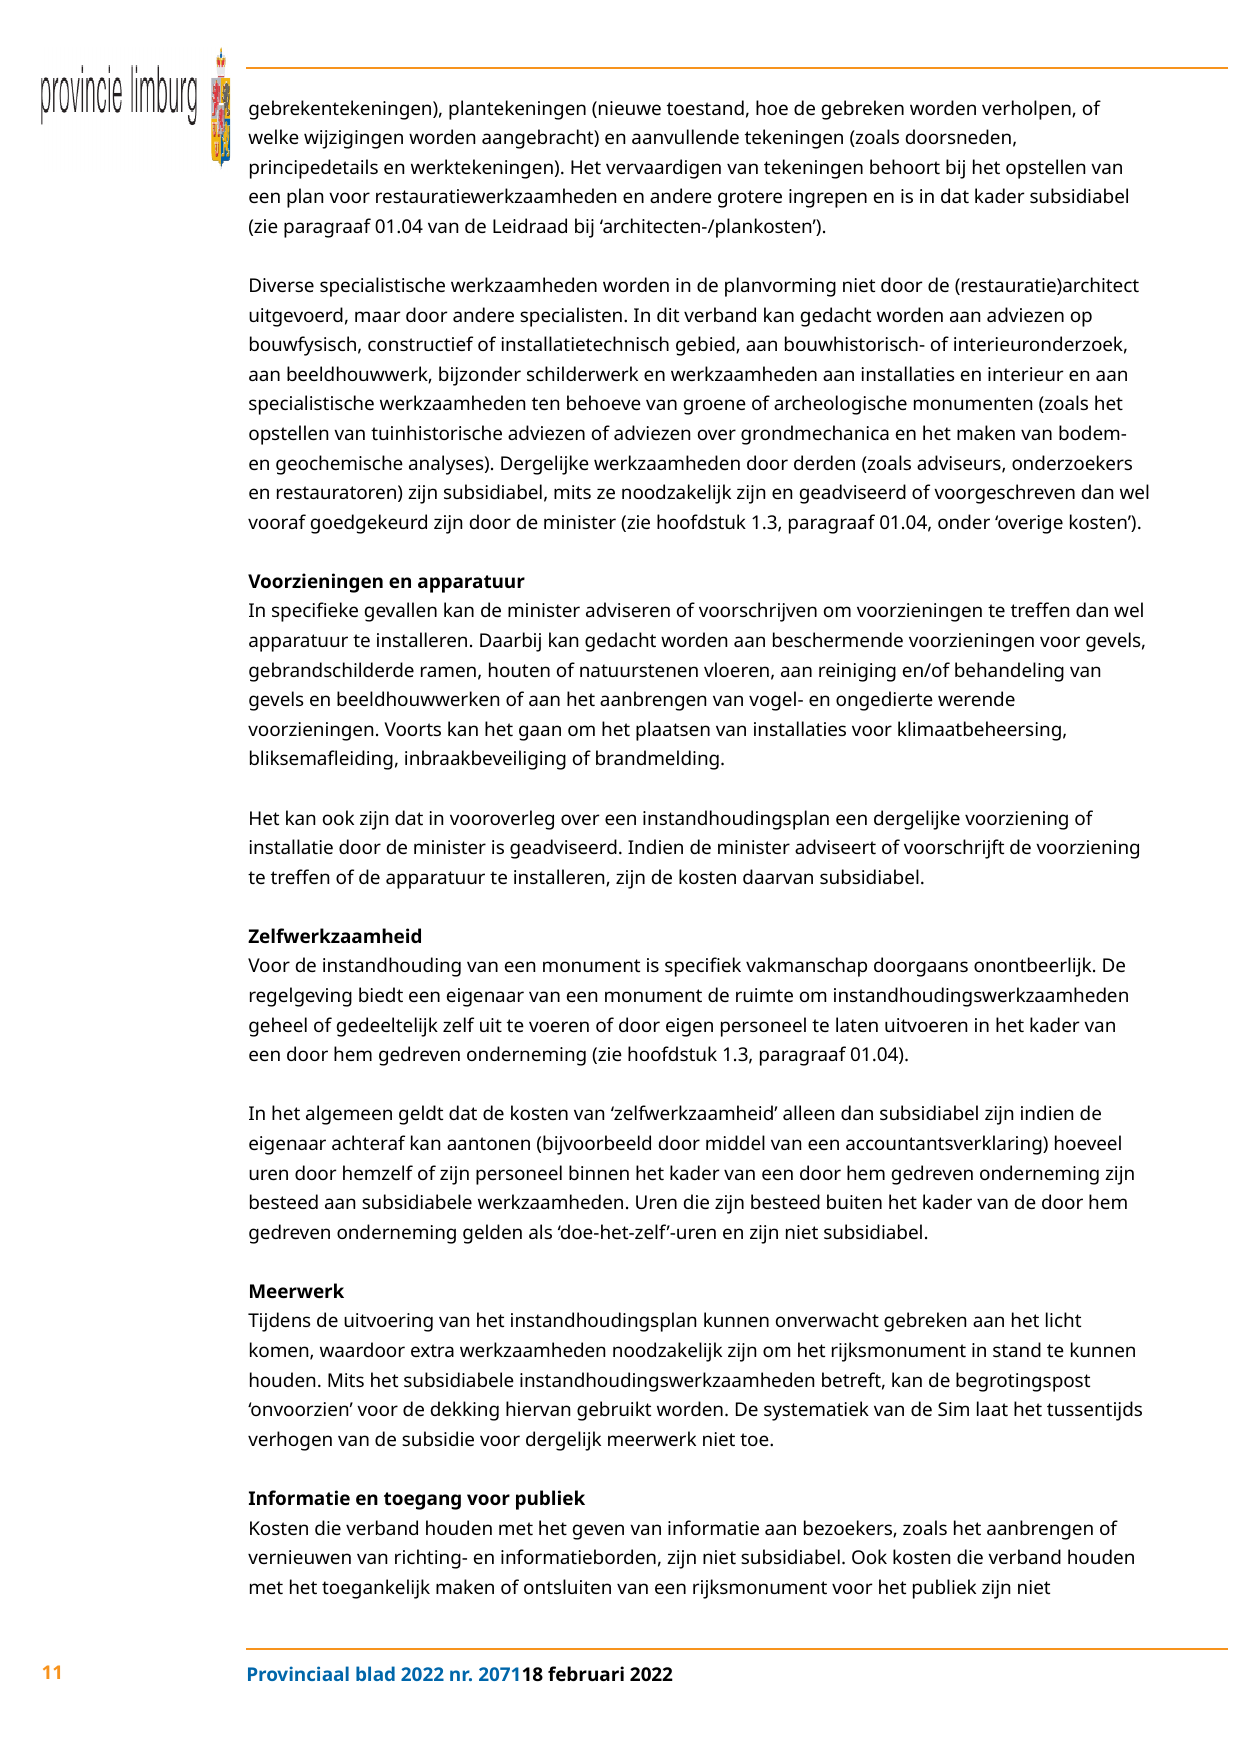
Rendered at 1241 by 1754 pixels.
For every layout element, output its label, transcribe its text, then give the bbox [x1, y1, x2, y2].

text In het algemeen geldt dat de kosten van ‘zelfwerkzaamheid’ alleen dan subsidiabel zijn indien de eigenaar achteraf kan aantonen (bijvoorbeeld door middel van een accountantsverklaring) hoeveel uren door hemzelf of zijn personeel binnen het kader van een door hem gedreven onderneming zijn besteed aan subsidiabele werkzaamheden. Uren die zijn besteed buiten het kader van de door hem gedreven onderneming gelden als ‘doe-het-zelf’-uren en zijn niet subsidiabel. [248, 1101, 1152, 1245]
text Tijdens de uitvoering van het instandhoudingsplan kunnen onverwacht gebreken aan het licht komen, waardoor extra werkzaamheden noodzakelijk zijn om het rijksmonument in stand te kunnen houden. Mits het subsidiabele instandhoudingswerkzaamheden betreft, kan de begrotingspost ‘onvoorzien’ voor de dekking hiervan gebruikt worden. De systematiek van de Sim laat het tussentijds verhogen van de subsidie voor dergelijk meerwerk niet toe. [248, 1308, 1152, 1452]
text Voor de instandhouding van een monument is specifiek vakmanschap doorgaans onontbeerlijk. De regelgeving biedt een eigenaar van een monument de ruimte om instandhoudingswerkzaamheden geheel of gedeeltelijk zelf uit te voeren of door eigen personeel te laten uitvoeren in het kader van een door hem gedreven onderneming (zie hoofdstuk 1.3, paragraaf 01.04). [248, 953, 1152, 1067]
text Kosten die verband houden met het geven van informatie aan bezoekers, zoals het aanbrengen of vernieuwen van richting- en informatieborden, zijn niet subsidiabel. Ook kosten die verband houden met het toegankelijk maken of ontsluiten van een rijksmonument voor het publiek zijn niet [248, 1515, 1152, 1600]
text Voorzieningen en apparatuur [248, 568, 1152, 594]
text Informatie en toegang voor publiek [248, 1485, 1152, 1511]
picture [41, 47, 231, 172]
text In specifieke gevallen kan de minister adviseren of voorschrijven om voorzieningen te treffen dan wel apparatuur te installeren. Daarbij kan gedacht worden aan beschermende voorzieningen voor gevels, gebrandschilderde ramen, houten of natuurstenen vloeren, aan reiniging en/of behandeling van gevels en beeldhouwwerken of aan het aanbrengen van vogel- en ongedierte werende voorzieningen. Voorts kan het gaan om het plaatsen van installaties voor klimaatbeheersing, bliksemafleiding, inbraakbeveiliging of brandmelding. [248, 598, 1152, 771]
text Het kan ook zijn dat in vooroverleg over een instandhoudingsplan een dergelijke voorziening of installatie door de minister is geadviseerd. Indien de minister adviseert of voorschrijft de voorziening te treffen of de apparatuur te installeren, zijn de kosten daarvan subsidiabel. [248, 805, 1152, 890]
text Meerwerk [248, 1278, 1152, 1304]
text Zelfwerkzaamheid [248, 923, 1152, 949]
text Diverse specialistische werkzaamheden worden in de planvorming niet door de (restauratie)architect uitgevoerd, maar door andere specialisten. In dit verband kan gedacht worden aan adviezen op bouwfysisch, constructief of installatietechnisch gebied, aan bouwhistorisch- of interieuronderzoek, aan beeldhouwwerk, bijzonder schilderwerk en werkzaamheden aan installaties en interieur en aan specialistische werkzaamheden ten behoeve van groene of archeologische monumenten (zoals het opstellen van tuinhistorische adviezen of adviezen over grondmechanica en het maken van bodem- en geochemische analyses). Dergelijke werkzaamheden door derden (zoals adviseurs, onderzoekers en restauratoren) zijn subsidiabel, mits ze noodzakelijk zijn en geadviseerd of voorgeschreven dan wel vooraf goedgekeurd zijn door de minister (zie hoofdstuk 1.3, paragraaf 01.04, onder ‘overige kosten’). [248, 272, 1152, 535]
text gebrekentekeningen), plantekeningen (nieuwe toestand, hoe de gebreken worden verholpen, of welke wijzigingen worden aangebracht) en aanvullende tekeningen (zoals doorsneden, principedetails en werktekeningen). Het vervaardigen van tekeningen behoort bij het opstellen van een plan voor restauratiewerkzaamheden en andere grotere ingrepen en is in dat kader subsidiabel (zie paragraaf 01.04 van de Leidraad bij ‘architecten-/plankosten’). [248, 95, 1152, 239]
